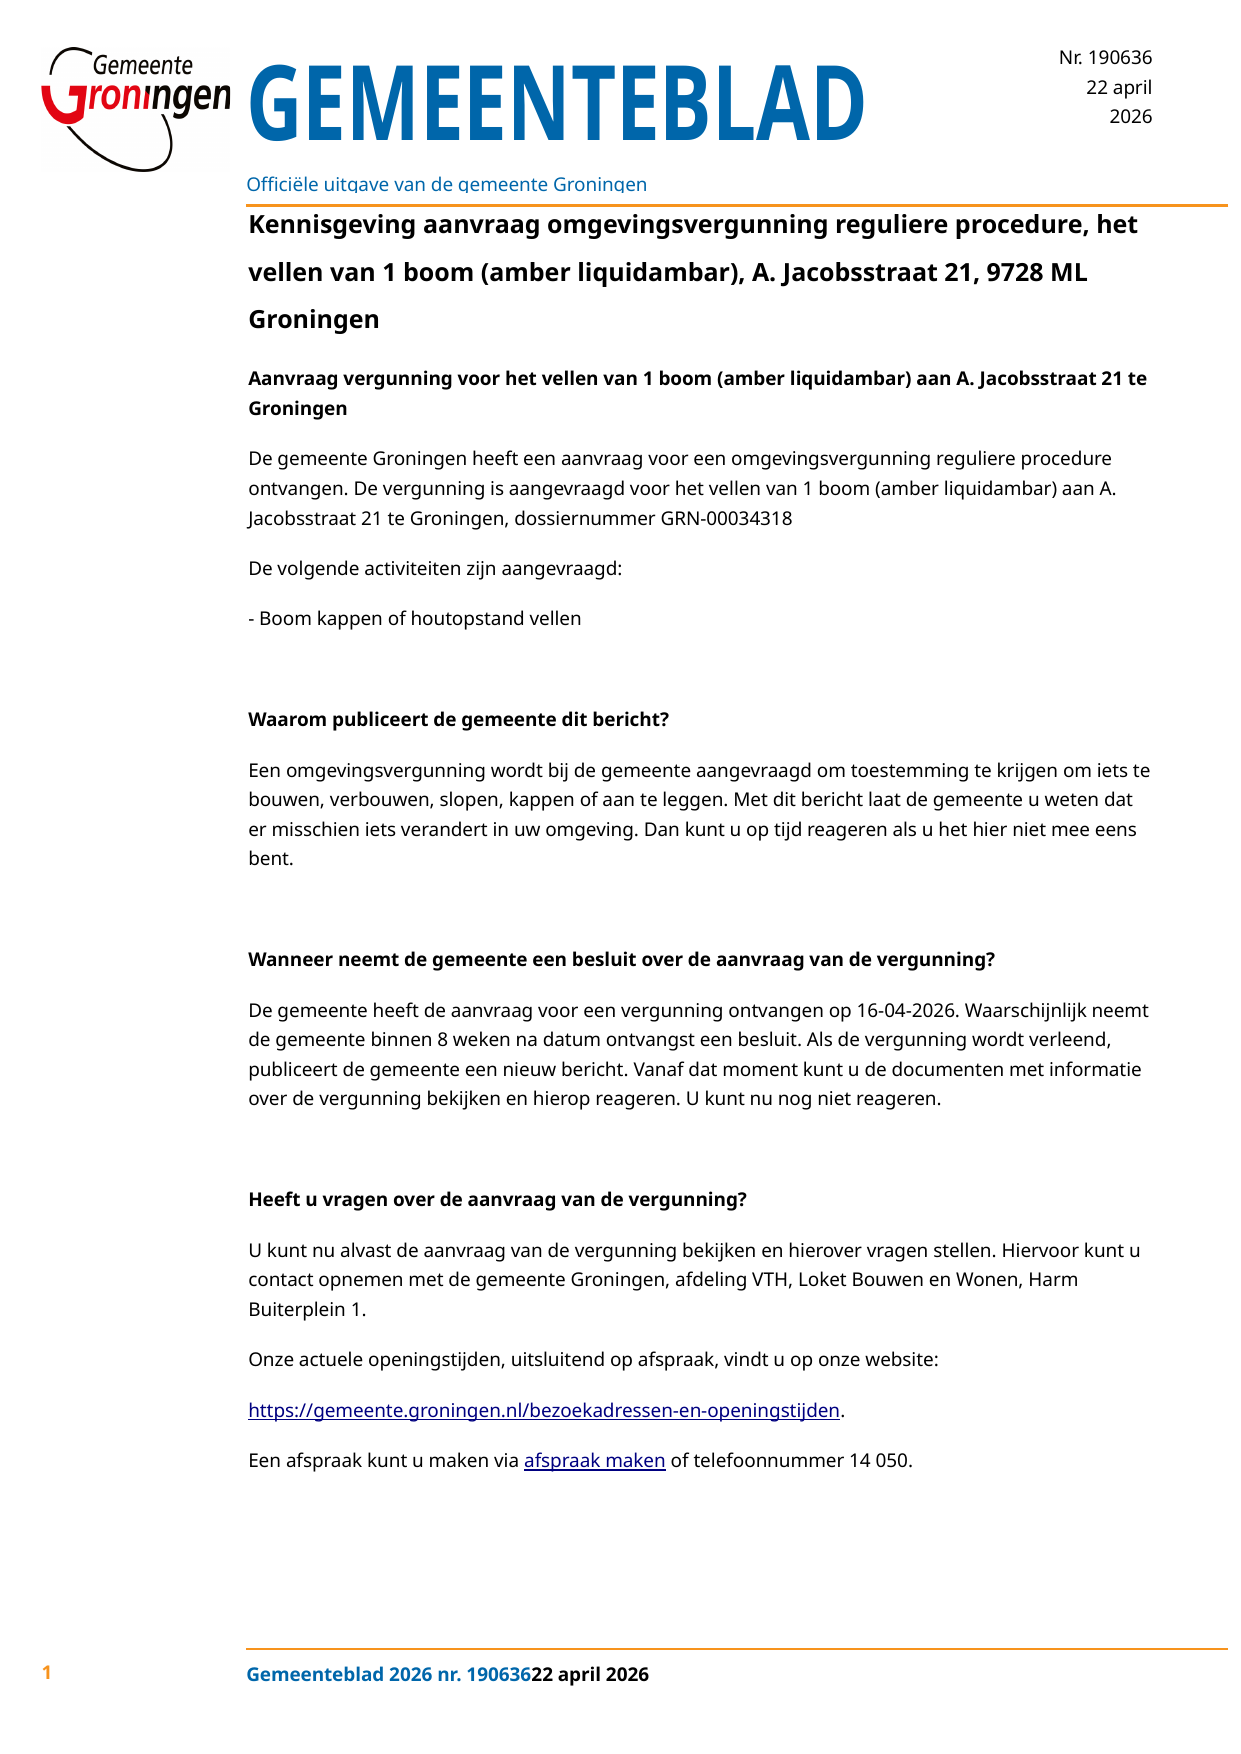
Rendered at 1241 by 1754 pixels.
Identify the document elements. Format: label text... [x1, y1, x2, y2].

text Waarom publiceert de gemeente dit bericht? [248, 706, 1152, 732]
picture [41, 47, 231, 172]
text Een afspraak kunt u maken via afspraak maken of telefoonnummer 14 050. [248, 1447, 1152, 1473]
text De gemeente heeft de aanvraag voor een vergunning ontvangen op 16-04-2026. Waarschijnlijk neemt de gemeente binnen 8 weken na datum ontvangst een besluit. Als de vergunning wordt verleend, publiceert de gemeente een nieuw bericht. Vanaf dat moment kunt u de documenten met informatie over de vergunning bekijken en hierop reageren. U kunt nu nog niet reageren. [248, 997, 1152, 1111]
text - Boom kappen of houtopstand vellen [248, 606, 1152, 631]
text De volgende activiteiten zijn aangevraagd: [248, 555, 1152, 581]
text Onze actuele openingstijden, uitsluitend op afspraak, vindt u op onze website: [248, 1346, 1152, 1372]
text Heeft u vragen over de aanvraag van de vergunning? [248, 1186, 1152, 1212]
text De gemeente Groningen heeft een aanvraag voor een omgevingsvergunning reguliere procedure ontvangen. De vergunning is aangevraagd voor het vellen van 1 boom (amber liquidambar) aan A. Jacobsstraat 21 te Groningen, dossiernummer GRN-00034318 [248, 446, 1152, 530]
text Kennisgeving aanvraag omgevingsvergunning reguliere procedure, het vellen van 1 boom (amber liquidambar), A. Jacobsstraat 21, 9728 ML Groningen [248, 207, 1152, 336]
text Aanvraag vergunning voor het vellen van 1 boom (amber liquidambar) aan A. Jacobsstraat 21 te Groningen [248, 366, 1152, 421]
text https://gemeente.groningen.nl/bezoekadressen-en-openingstijden. [248, 1397, 1152, 1422]
text U kunt nu alvast de aanvraag van de vergunning bekijken en hierover vragen stellen. Hiervoor kunt u contact opnemen met de gemeente Groningen, afdeling VTH, Loket Bouwen en Wonen, Harm Buiterplein 1. [248, 1237, 1152, 1322]
text Een omgevingsvergunning wordt bij de gemeente aangevraagd om toestemming te krijgen om iets te bouwen, verbouwen, slopen, kappen of aan te leggen. Met dit bericht laat de gemeente u weten dat er misschien iets verandert in uw omgeving. Dan kunt u op tijd reageren als u het hier niet mee eens bent. [248, 757, 1152, 871]
text Wanneer neemt de gemeente een besluit over de aanvraag van de vergunning? [248, 946, 1152, 972]
